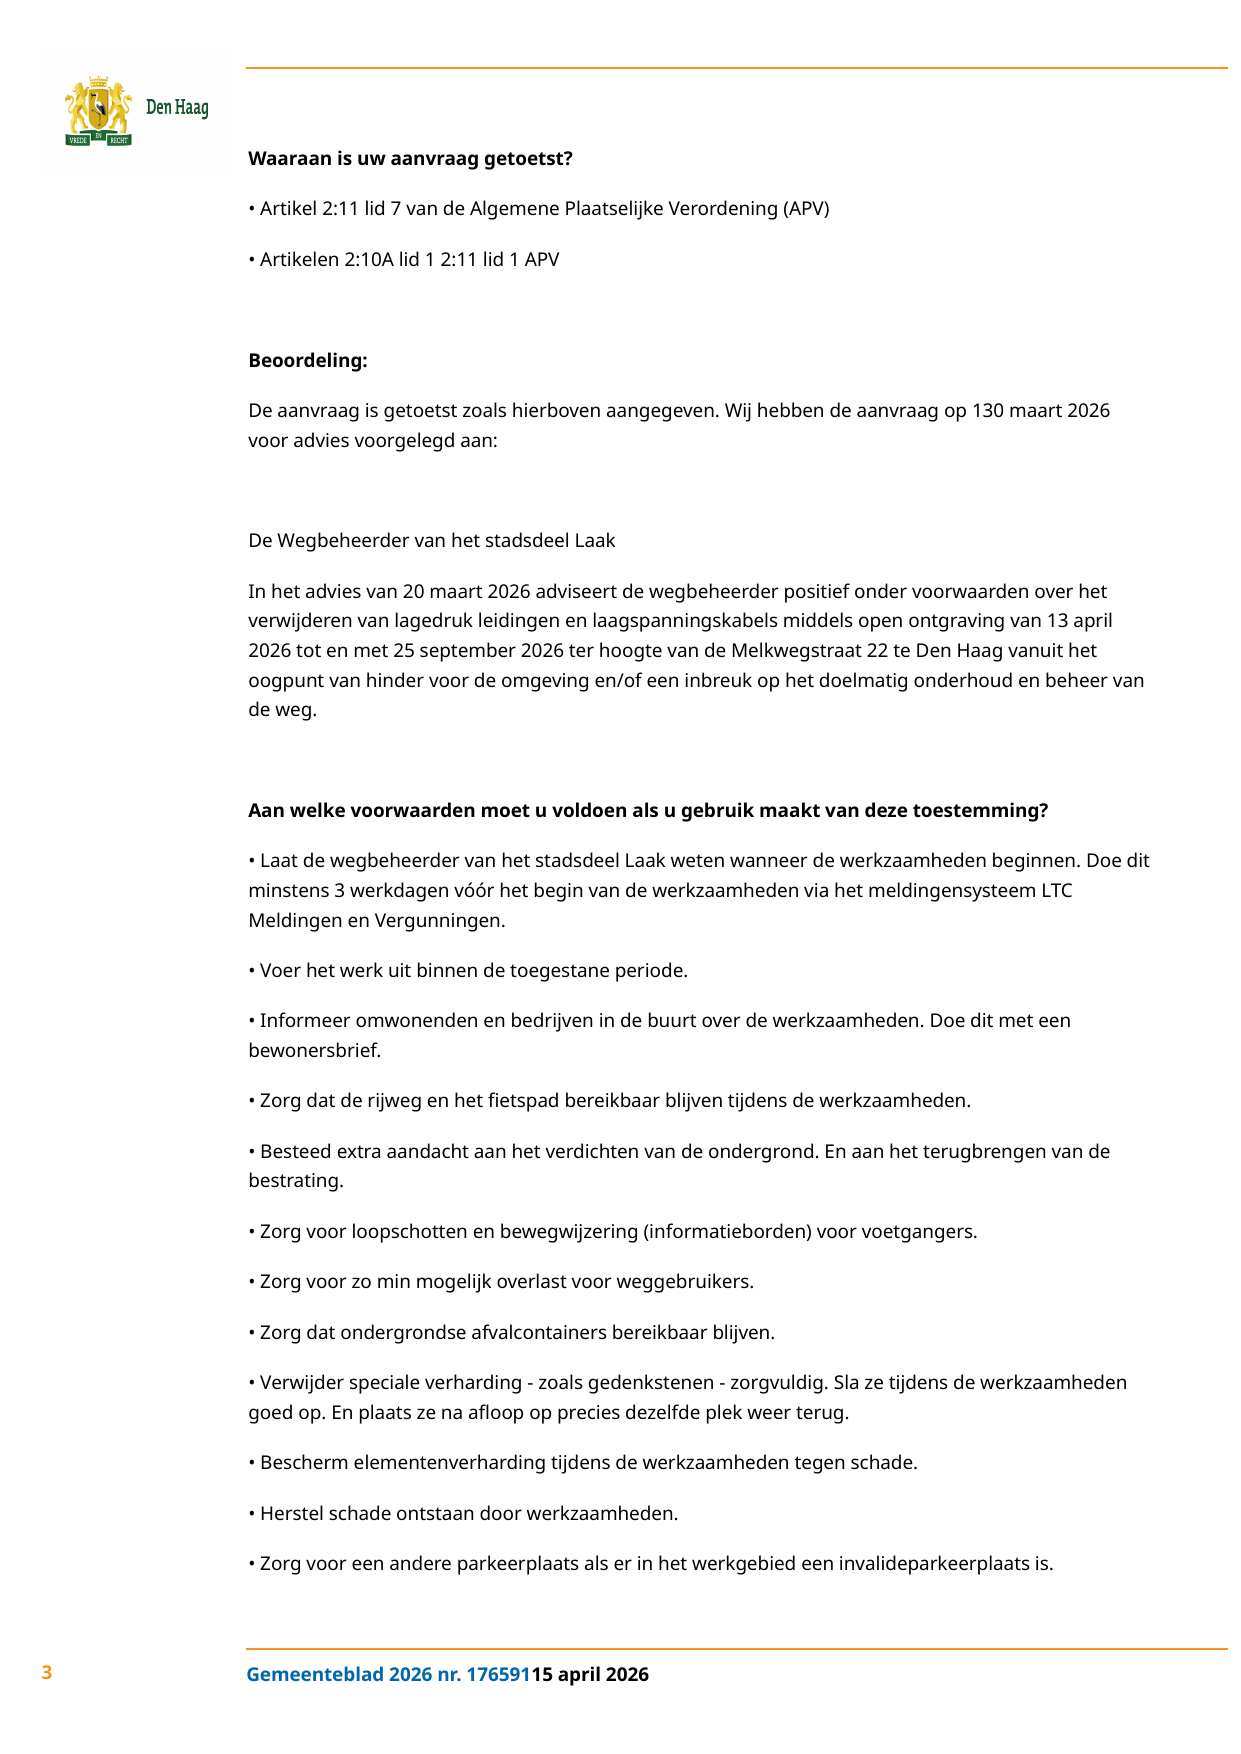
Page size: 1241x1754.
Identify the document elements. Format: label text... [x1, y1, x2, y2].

text • Zorg voor zo min mogelijk overlast voor weggebruikers. [248, 1268, 1152, 1294]
text Beoordeling: [248, 347, 1152, 373]
text • Verwijder speciale verharding - zoals gedenkstenen - zorgvuldig. Sla ze tijdens de werkzaamheden goed op. En plaats ze na afloop op precies dezelfde plek weer terug. [248, 1369, 1152, 1425]
text In het advies van 20 maart 2026 adviseert de wegbeheerder positief onder voorwaarden over het verwijderen van lagedruk leidingen en laagspanningskabels middels open ontgraving van 13 april 2026 tot en met 25 september 2026 ter hoogte van de Melkwegstraat 22 te Den Haag vanuit het oogpunt van hinder voor de omgeving en/of een inbreuk op het doelmatig onderhoud en beheer van de weg. [248, 578, 1152, 722]
text • Artikel 2:11 lid 7 van de Algemene Plaatselijke Verordening (APV) [248, 196, 1152, 221]
text Waaraan is uw aanvraag getoetst? [248, 145, 1152, 171]
text • Zorg voor loopschotten en bewegwijzering (informatieborden) voor voetgangers. [248, 1218, 1152, 1244]
text • Besteed extra aandacht aan het verdichten van de ondergrond. En aan het terugbrengen van de bestrating. [248, 1138, 1152, 1193]
text • Voer het werk uit binnen de toegestane periode. [248, 957, 1152, 983]
text De aanvraag is getoetst zoals hierboven aangegeven. Wij hebben de aanvraag op 130 maart 2026 voor advies voorgelegd aan: [248, 397, 1152, 453]
picture [41, 47, 231, 172]
text • Bescherm elementenverharding tijdens de werkzaamheden tegen schade. [248, 1449, 1152, 1475]
text • Laat de wegbeheerder van het stadsdeel Laak weten wanneer de werkzaamheden beginnen. Doe dit minstens 3 werkdagen vóór het begin van de werkzaamheden via het meldingensysteem LTC Meldingen en Vergunningen. [248, 848, 1152, 933]
text Aan welke voorwaarden moet u voldoen als u gebruik maakt van deze toestemming? [248, 797, 1152, 823]
text • Zorg voor een andere parkeerplaats als er in het werkgebied een invalideparkeerplaats is. [248, 1550, 1152, 1576]
text • Zorg dat ondergrondse afvalcontainers bereikbaar blijven. [248, 1319, 1152, 1345]
text • Informeer omwonenden en bedrijven in de buurt over de werkzaamheden. Doe dit met een bewonersbrief. [248, 1008, 1152, 1063]
text • Zorg dat de rijweg en het fietspad bereikbaar blijven tijdens de werkzaamheden. [248, 1088, 1152, 1113]
text • Herstel schade ontstaan door werkzaamheden. [248, 1500, 1152, 1526]
text De Wegbeheerder van het stadsdeel Laak [248, 528, 1152, 553]
text • Artikelen 2:10A lid 1 2:11 lid 1 APV [248, 246, 1152, 272]
